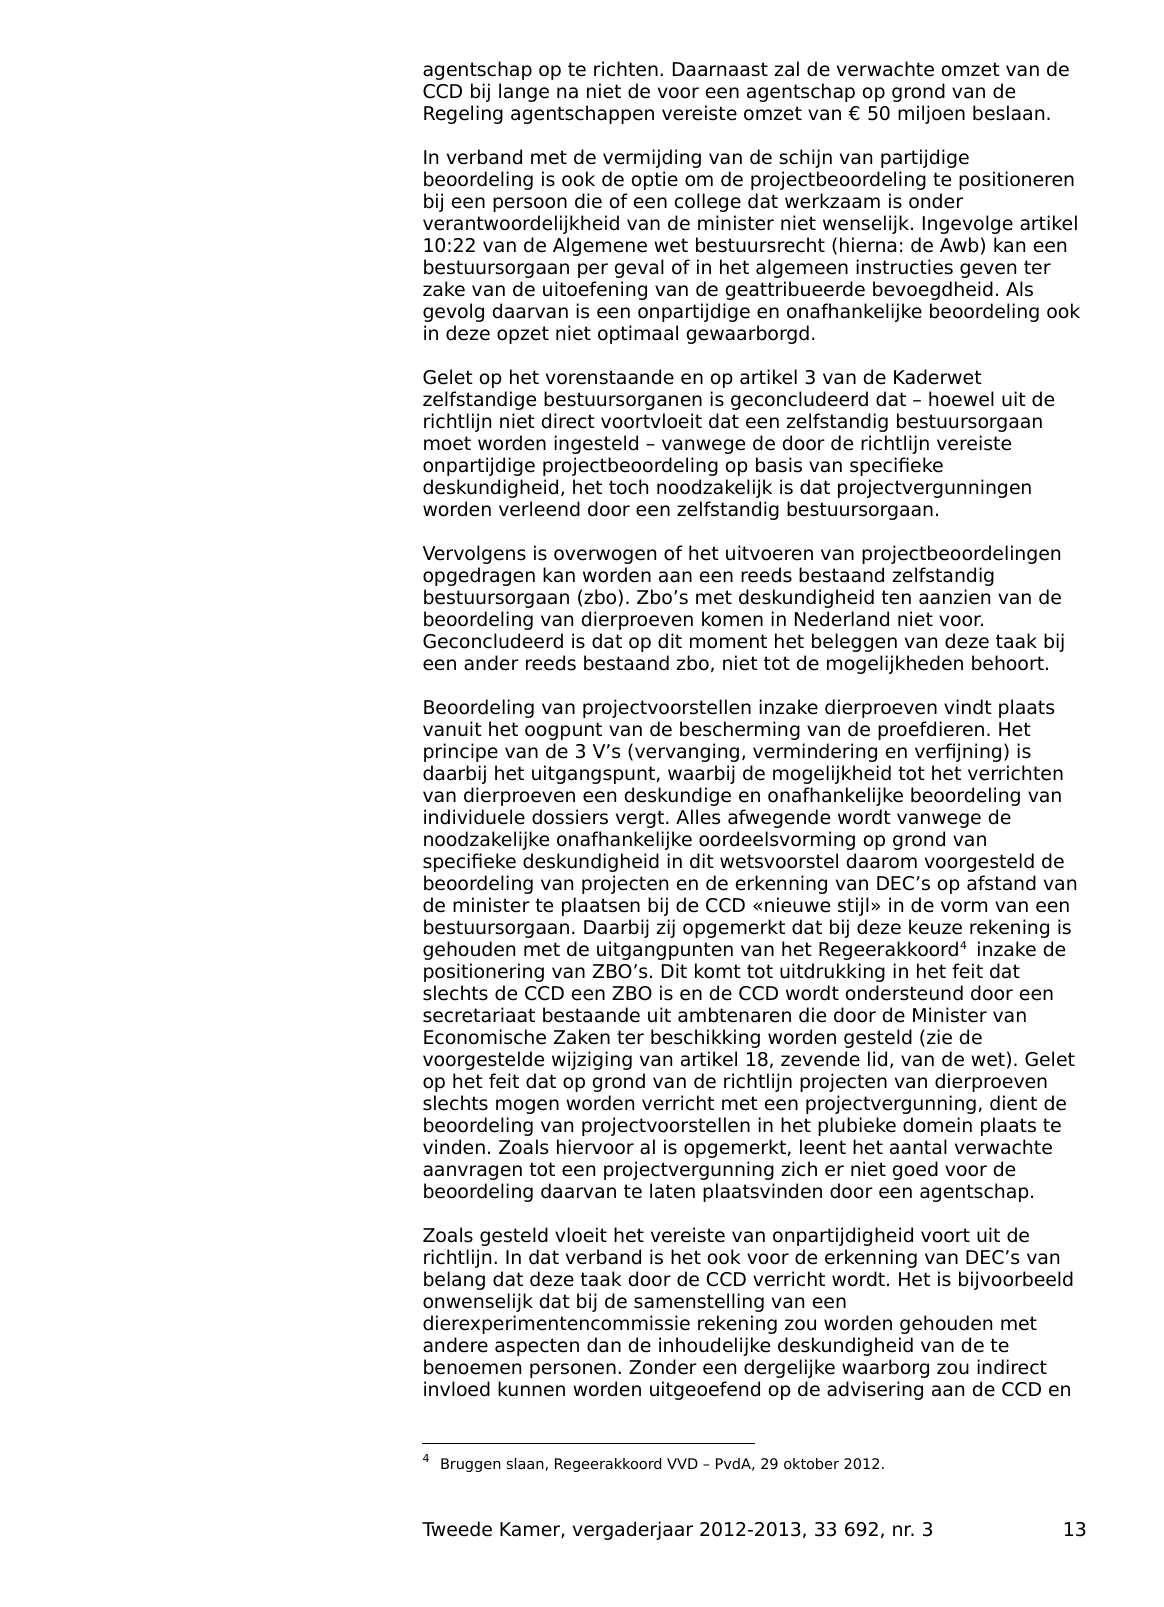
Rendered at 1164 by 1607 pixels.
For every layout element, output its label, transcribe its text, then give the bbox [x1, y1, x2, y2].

text Gelet op het vorenstaande en op artikel 3 van de Kaderwet zelfstandige bestuursorganen is geconcludeerd dat – hoewel uit de richtlijn niet direct voortvloeit dat een zelfstandig bestuursorgaan moet worden ingesteld – vanwege de door de richtlijn vereiste onpartijdige projectbeoordeling op basis van specifieke deskundigheid, het toch noodzakelijk is dat projectvergunningen worden verleend door een zelfstandig bestuursorgaan. [422, 367, 1087, 521]
text Zoals gesteld vloeit het vereiste van onpartijdigheid voort uit de richtlijn. In dat verband is het ook voor de erkenning van DEC’s van belang dat deze taak door de CCD verricht wordt. Het is bijvoorbeeld onwenselijk dat bij de samenstelling van een dierexperimentencommissie rekening zou worden gehouden met andere aspecten dan de inhoudelijke deskundigheid van de te benoemen personen. Zonder een dergelijke waarborg zou indirect invloed kunnen worden uitgeoefend op de advisering aan de CCD en [422, 1225, 1087, 1401]
text agentschap op te richten. Daarnaast zal de verwachte omzet van de CCD bij lange na niet de voor een agentschap op grond van de Regeling agentschappen vereiste omzet van € 50 miljoen beslaan. [422, 59, 1087, 125]
text Beoordeling van projectvoorstellen inzake dierproeven vindt plaats vanuit het oogpunt van de bescherming van de proefdieren. Het principe van de 3 V’s (vervanging, vermindering en verfijning) is daarbij het uitgangspunt, waarbij de mogelijkheid tot het verrichten van dierproeven een deskundige en onafhankelijke beoordeling van individuele dossiers vergt. Alles afwegende wordt vanwege de noodzakelijke onafhankelijke oordeelsvorming op grond van specifieke deskundigheid in dit wetsvoorstel daarom voorgesteld de beoordeling van projecten en de erkenning van DEC’s op afstand van de minister te plaatsen bij de CCD «nieuwe stijl» in de vorm van een bestuursorgaan. Daarbij zij opgemerkt dat bij deze keuze rekening is gehouden met de uitgangpunten van het Regeerakkoord inzake de positionering van ZBO’s. Dit komt tot uitdrukking in het feit dat slechts de CCD een ZBO is en de CCD wordt ondersteund door een secretariaat bestaande uit ambtenaren die door de Minister van Economische Zaken ter beschikking worden gesteld (zie de voorgestelde wijziging van artikel 18, zevende lid, van de wet). Gelet op het feit dat op grond van de richtlijn projecten van dierproeven slechts mogen worden verricht met een projectvergunning, dient de beoordeling van projectvoorstellen in het plubieke domein plaats te vinden. Zoals hiervoor al is opgemerkt, leent het aantal verwachte aanvragen tot een projectvergunning zich er niet goed voor de beoordeling daarvan te laten plaatsvinden door een agentschap. [422, 697, 1087, 1203]
text In verband met de vermijding van de schijn van partijdige beoordeling is ook de optie om de projectbeoordeling te positioneren bij een persoon die of een college dat werkzaam is onder verantwoordelijkheid van de minister niet wenselijk. Ingevolge artikel 10:22 van de Algemene wet bestuursrecht (hierna: de Awb) kan een bestuursorgaan per geval of in het algemeen instructies geven ter zake van de uitoefening van de geattribueerde bevoegdheid. Als gevolg daarvan is een onpartijdige en onafhankelijke beoordeling ook in deze opzet niet optimaal gewaarborgd. [422, 147, 1087, 345]
text Vervolgens is overwogen of het uitvoeren van projectbeoordelingen opgedragen kan worden aan een reeds bestaand zelfstandig bestuursorgaan (zbo). Zbo’s met deskundigheid ten aanzien van de beoordeling van dierproeven komen in Nederland niet voor. Geconcludeerd is dat op dit moment het beleggen van deze taak bij een ander reeds bestaand zbo, niet tot de mogelijkheden behoort. [422, 543, 1087, 675]
text Bruggen slaan, Regeerakkoord VVD – PvdA, 29 oktober 2012. [422, 1452, 1087, 1474]
